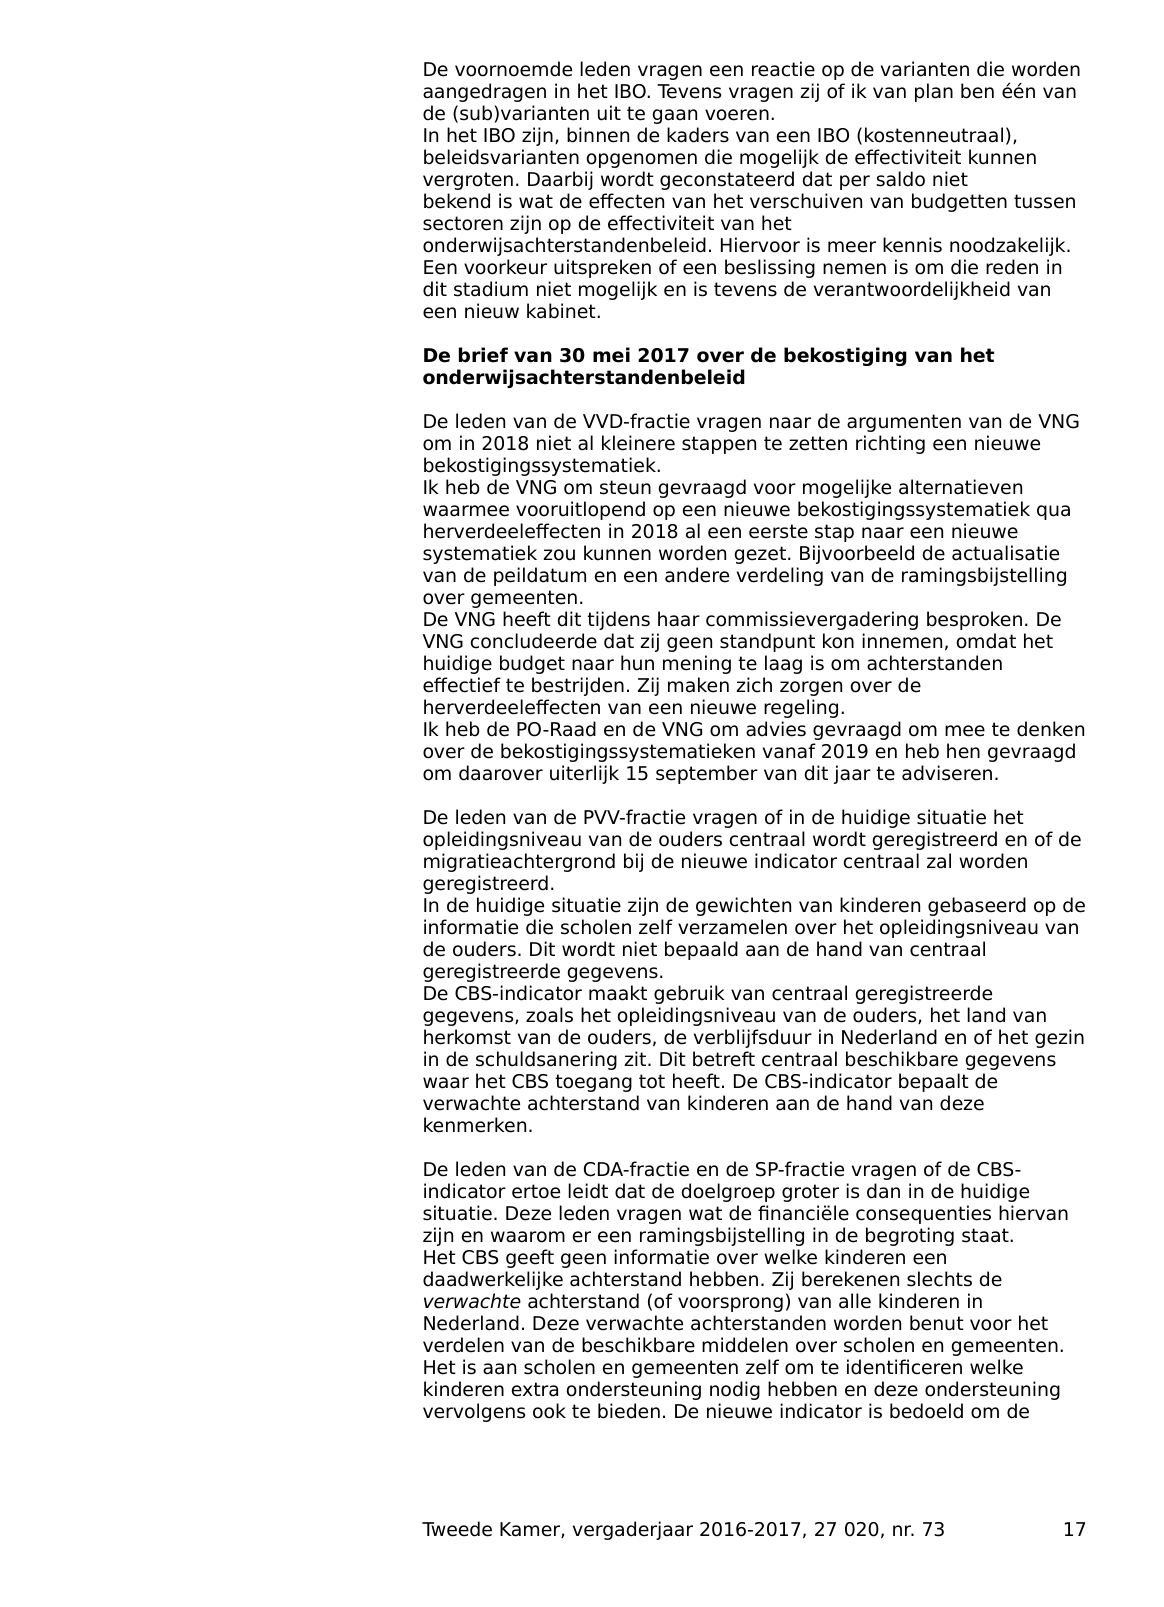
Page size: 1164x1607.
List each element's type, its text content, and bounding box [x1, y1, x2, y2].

text bekend is wat de effecten van het verschuiven van budgetten tussen sectoren zijn op de effectiviteit van het onderwijsachterstandenbeleid. Hiervoor is meer kennis noodzakelijk. Een voorkeur uitspreken of een beslissing nemen is om die reden in dit stadium niet mogelijk en is tevens de verantwoordelijkheid van een nieuw kabinet. [422, 191, 1087, 323]
text De leden van de CDA-fractie en de SP-fractie vragen of de CBS-indicator ertoe leidt dat de doelgroep groter is dan in de huidige situatie. Deze leden vragen wat de financiële consequenties hiervan zijn en waarom er een ramingsbijstelling in de begroting staat. [422, 1159, 1087, 1247]
subtitle De brief van 30 mei 2017 over de bekostiging van het onderwijsachterstandenbeleid [422, 345, 1087, 389]
text De VNG heeft dit tijdens haar commissievergadering besproken. De VNG concludeerde dat zij geen standpunt kon innemen, omdat het huidige budget naar hun mening te laag is om achterstanden effectief te bestrijden. Zij maken zich zorgen over de herverdeeleffecten van een nieuwe regeling. [422, 609, 1087, 719]
text Het CBS geeft geen informatie over welke kinderen een daadwerkelijke achterstand hebben. Zij berekenen slechts de verwachte achterstand (of voorsprong) van alle kinderen in Nederland. Deze verwachte achterstanden worden benut voor het verdelen van de beschikbare middelen over scholen en gemeenten. Het is aan scholen en gemeenten zelf om te identificeren welke kinderen extra ondersteuning nodig hebben en deze ondersteuning vervolgens ook te bieden. De nieuwe indicator is bedoeld om de [422, 1247, 1087, 1423]
text De leden van de VVD-fractie vragen naar de argumenten van de VNG om in 2018 niet al kleinere stappen te zetten richting een nieuwe bekostigingssystematiek. [422, 411, 1087, 477]
text In het IBO zijn, binnen de kaders van een IBO (kostenneutraal), beleidsvarianten opgenomen die mogelijk de effectiviteit kunnen vergroten. Daarbij wordt geconstateerd dat per saldo niet [422, 125, 1087, 191]
text De CBS-indicator maakt gebruik van centraal geregistreerde gegevens, zoals het opleidingsniveau van de ouders, het land van herkomst van de ouders, de verblijfsduur in Nederland en of het gezin in de schuldsanering zit. Dit betreft centraal beschikbare gegevens waar het CBS toegang tot heeft. De CBS-indicator bepaalt de verwachte achterstand van kinderen aan de hand van deze kenmerken. [422, 983, 1087, 1137]
text De leden van de PVV-fractie vragen of in de huidige situatie het opleidingsniveau van de ouders centraal wordt geregistreerd en of de migratieachtergrond bij de nieuwe indicator centraal zal worden geregistreerd. [422, 807, 1087, 895]
text Ik heb de PO-Raad en de VNG om advies gevraagd om mee te denken over de bekostigingssystematieken vanaf 2019 en heb hen gevraagd om daarover uiterlijk 15 september van dit jaar te adviseren. [422, 719, 1087, 785]
text De voornoemde leden vragen een reactie op de varianten die worden aangedragen in het IBO. Tevens vragen zij of ik van plan ben één van de (sub)varianten uit te gaan voeren. [422, 59, 1087, 125]
text In de huidige situatie zijn de gewichten van kinderen gebaseerd op de informatie die scholen zelf verzamelen over het opleidingsniveau van de ouders. Dit wordt niet bepaald aan de hand van centraal geregistreerde gegevens. [422, 895, 1087, 983]
text Ik heb de VNG om steun gevraagd voor mogelijke alternatieven waarmee vooruitlopend op een nieuwe bekostigingssystematiek qua herverdeeleffecten in 2018 al een eerste stap naar een nieuwe systematiek zou kunnen worden gezet. Bijvoorbeeld de actualisatie van de peildatum en een andere verdeling van de ramingsbijstelling over gemeenten. [422, 477, 1087, 609]
